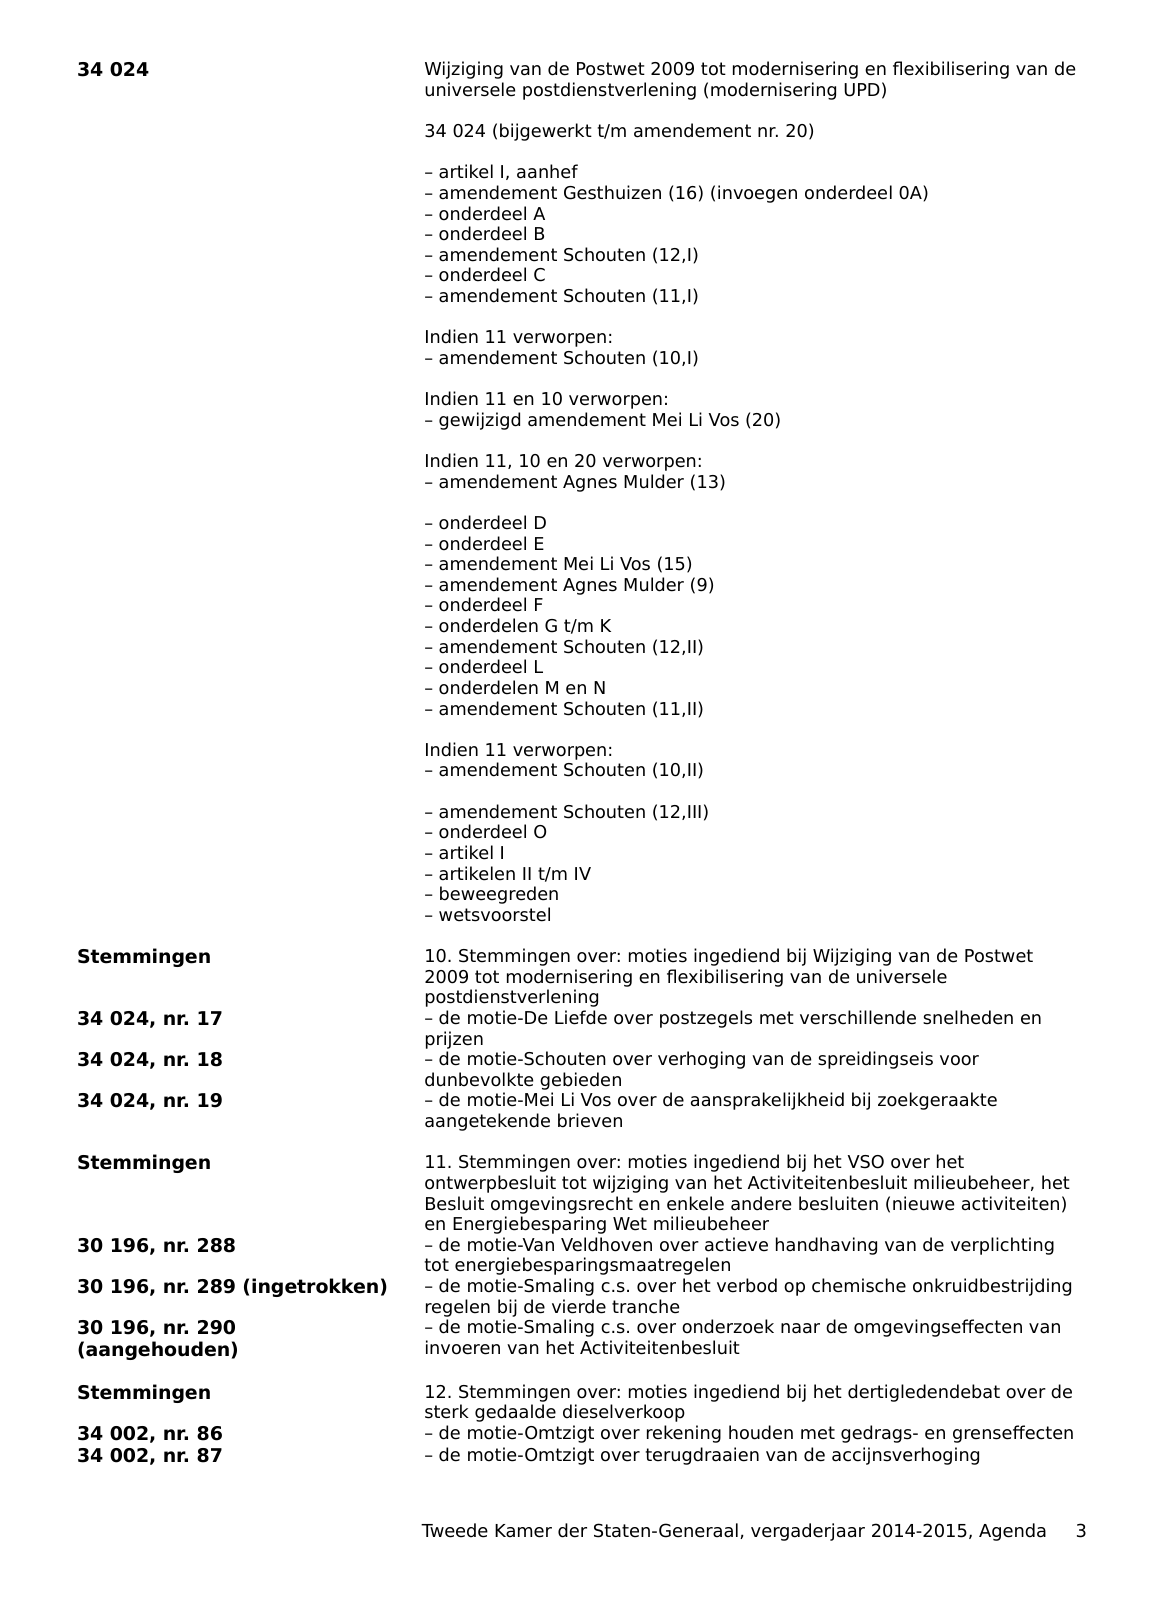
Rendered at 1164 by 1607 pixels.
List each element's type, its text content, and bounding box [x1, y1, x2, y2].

table_cell [401, 1445, 418, 1467]
table_cell [401, 822, 418, 843]
table_cell – amendement Agnes Mulder (13) [418, 472, 1087, 492]
table_cell [77, 204, 401, 224]
table_cell – amendement Schouten (11,I) [418, 286, 1087, 307]
table_cell 34 024, nr. 17 [77, 1008, 401, 1049]
table_cell [401, 183, 418, 203]
table_cell – de motie-De Liefde over postzegels met verschillende snelheden en prijzen [418, 1008, 1087, 1049]
table_cell [418, 430, 1087, 451]
table_cell [401, 554, 418, 575]
table_cell [77, 843, 401, 863]
table_cell [401, 1132, 418, 1152]
table_cell [77, 925, 401, 946]
table_cell – artikelen II t/m IV [418, 864, 1087, 884]
table_cell [418, 719, 1087, 740]
table_cell – onderdelen M en N [418, 678, 1087, 698]
table_cell [401, 1276, 418, 1317]
table_cell – onderdeel B [418, 224, 1087, 245]
table_cell [77, 100, 401, 121]
table_cell 30 196, nr. 288 [77, 1235, 401, 1276]
table_cell [401, 719, 418, 740]
table_cell 30 196, nr. 289 (ingetrokken) [77, 1276, 401, 1317]
table_cell [401, 1008, 418, 1049]
table_cell Indien 11 verworpen: [418, 327, 1087, 348]
table_cell [77, 472, 401, 492]
table_cell [401, 781, 418, 802]
table_cell [77, 1361, 401, 1382]
table_cell – amendement Schouten (12,II) [418, 637, 1087, 657]
table_cell 34 024, nr. 18 [77, 1049, 401, 1090]
table_cell [418, 307, 1087, 327]
table_cell 12. Stemmingen over: moties ingediend bij het dertigledendebat over de sterk gedaalde dieselverkoop [418, 1382, 1087, 1423]
table_cell – de motie-Van Veldhoven over actieve handhaving van de verplichting tot energiebesparingsmaatregelen [418, 1235, 1087, 1276]
table_cell – onderdeel L [418, 657, 1087, 678]
table_cell – onderdeel C [418, 265, 1087, 286]
table_cell [401, 1235, 418, 1276]
table_cell [401, 946, 418, 1008]
table_cell 34 024, nr. 19 [77, 1090, 401, 1132]
table_cell [77, 183, 401, 203]
table_cell [401, 802, 418, 822]
table_cell [418, 781, 1087, 802]
table_cell 30 196, nr. 290 (aangehouden) [77, 1317, 401, 1361]
table_cell – onderdeel D [418, 513, 1087, 533]
table_cell [401, 142, 418, 162]
table_cell [401, 905, 418, 925]
table_cell – wetsvoorstel [418, 905, 1087, 925]
table_cell [401, 1382, 418, 1423]
table_cell [401, 1423, 418, 1445]
table_cell – de motie-Schouten over verhoging van de spreidingseis voor dunbevolkte gebieden [418, 1049, 1087, 1090]
table_cell [401, 348, 418, 368]
table_cell [401, 224, 418, 245]
table_cell [418, 492, 1087, 513]
table_cell [77, 224, 401, 245]
table_cell [77, 265, 401, 286]
table_cell [401, 884, 418, 905]
table_cell Stemmingen [77, 1152, 401, 1235]
table_cell – onderdeel E [418, 534, 1087, 554]
table_cell [77, 822, 401, 843]
table_cell [77, 492, 401, 513]
table_cell [401, 59, 418, 100]
table_cell [77, 884, 401, 905]
table_cell [77, 554, 401, 575]
table_cell [77, 430, 401, 451]
table_cell [401, 492, 418, 513]
table_cell [401, 657, 418, 678]
table_cell [77, 245, 401, 265]
table_cell [401, 678, 418, 698]
table_cell – onderdeel O [418, 822, 1087, 843]
table_cell [401, 1152, 418, 1235]
table_cell [401, 925, 418, 946]
table_cell [401, 327, 418, 348]
table_cell [77, 389, 401, 410]
table_cell [401, 472, 418, 492]
table_cell – amendement Schouten (10,I) [418, 348, 1087, 368]
table_cell [401, 1361, 418, 1382]
table_cell [401, 637, 418, 657]
table_cell [418, 142, 1087, 162]
table_cell [77, 410, 401, 430]
table_cell [401, 245, 418, 265]
table_cell [401, 534, 418, 554]
table_cell [401, 100, 418, 121]
table_cell [401, 864, 418, 884]
table_cell Indien 11 verworpen: [418, 740, 1087, 760]
table_cell Wijziging van de Postwet 2009 tot modernisering en flexibilisering van de universele postdienstverlening (modernisering UPD) [418, 59, 1087, 100]
table_cell [77, 781, 401, 802]
table_cell [77, 595, 401, 616]
table_cell [401, 1049, 418, 1090]
table_cell [418, 369, 1087, 389]
table_cell [401, 307, 418, 327]
table_cell [77, 534, 401, 554]
table_cell [401, 513, 418, 533]
table_cell [77, 575, 401, 595]
table_cell [418, 925, 1087, 946]
table_cell [401, 410, 418, 430]
table_cell [401, 369, 418, 389]
table_cell [401, 286, 418, 307]
table_cell – amendement Gesthuizen (16) (invoegen onderdeel 0A) [418, 183, 1087, 203]
table_cell [77, 451, 401, 472]
table_cell [77, 121, 401, 142]
table_cell – de motie-Omtzigt over terugdraaien van de accijnsverhoging [418, 1445, 1087, 1467]
table_cell [401, 1317, 418, 1361]
table_cell [77, 678, 401, 698]
table_cell [77, 802, 401, 822]
table_cell 34 002, nr. 87 [77, 1445, 401, 1467]
table_cell [77, 719, 401, 740]
table_cell 10. Stemmingen over: moties ingediend bij Wijziging van de Postwet 2009 tot modernisering en flexibilisering van de universele postdienstverlening [418, 946, 1087, 1008]
table_cell – de motie-Mei Li Vos over de aansprakelijkheid bij zoekgeraakte aangetekende brieven [418, 1090, 1087, 1132]
table_cell [418, 100, 1087, 121]
table_cell [401, 843, 418, 863]
table_cell [418, 1132, 1087, 1152]
table_cell [418, 1361, 1087, 1382]
table_cell [77, 699, 401, 719]
table_cell Stemmingen [77, 946, 401, 1008]
table_cell – de motie-Smaling c.s. over onderzoek naar de omgevingseffecten van invoeren van het Activiteitenbesluit [418, 1317, 1087, 1361]
table_cell [77, 864, 401, 884]
table_cell [77, 657, 401, 678]
table_cell Indien 11 en 10 verworpen: [418, 389, 1087, 410]
table_cell [77, 513, 401, 533]
table_cell [77, 307, 401, 327]
table_cell – amendement Agnes Mulder (9) [418, 575, 1087, 595]
table_cell – onderdeel F [418, 595, 1087, 616]
table_cell – amendement Schouten (10,II) [418, 760, 1087, 781]
table_cell – artikel I, aanhef [418, 162, 1087, 183]
table_cell – beweegreden [418, 884, 1087, 905]
table_cell [77, 348, 401, 368]
table_cell – de motie-Omtzigt over rekening houden met gedrags- en grenseffecten [418, 1423, 1087, 1445]
table_cell [401, 162, 418, 183]
table_cell – amendement Schouten (11,II) [418, 699, 1087, 719]
table_cell – amendement Mei Li Vos (15) [418, 554, 1087, 575]
table_cell – artikel I [418, 843, 1087, 863]
table_cell [401, 265, 418, 286]
table_cell Indien 11, 10 en 20 verworpen: [418, 451, 1087, 472]
table_cell [77, 616, 401, 637]
table_cell [401, 740, 418, 760]
table_cell 11. Stemmingen over: moties ingediend bij het VSO over het ontwerpbesluit tot wijziging van het Activiteitenbesluit milieubeheer, het Besluit omgevingsrecht en enkele andere besluiten (nieuwe activiteiten) en Energiebesparing Wet milieubeheer [418, 1152, 1087, 1235]
table_cell [77, 905, 401, 925]
table_cell – de motie-Smaling c.s. over het verbod op chemische onkruidbestrijding regelen bij de vierde tranche [418, 1276, 1087, 1317]
table_cell [401, 1090, 418, 1132]
table_cell [401, 121, 418, 142]
table_cell 34 002, nr. 86 [77, 1423, 401, 1445]
table_cell Stemmingen [77, 1382, 401, 1423]
table_cell [77, 1132, 401, 1152]
table_cell [401, 575, 418, 595]
table_cell [401, 389, 418, 410]
table_cell 34 024 (bijgewerkt t/m amendement nr. 20) [418, 121, 1087, 142]
table_cell [401, 451, 418, 472]
table_cell [77, 369, 401, 389]
table_cell – amendement Schouten (12,I) [418, 245, 1087, 265]
table_cell [77, 740, 401, 760]
table_cell [401, 430, 418, 451]
table_cell – onderdelen G t/m K [418, 616, 1087, 637]
table_cell [401, 760, 418, 781]
table_cell [77, 327, 401, 348]
table_cell [401, 699, 418, 719]
table_cell [401, 616, 418, 637]
table_cell [401, 595, 418, 616]
table_cell [401, 204, 418, 224]
table_cell – gewijzigd amendement Mei Li Vos (20) [418, 410, 1087, 430]
table_cell – onderdeel A [418, 204, 1087, 224]
table_cell [77, 162, 401, 183]
table_cell [77, 637, 401, 657]
table_cell [77, 142, 401, 162]
table_cell 34 024 [77, 59, 401, 100]
table_cell [77, 760, 401, 781]
table_cell – amendement Schouten (12,III) [418, 802, 1087, 822]
table_cell [77, 286, 401, 307]
